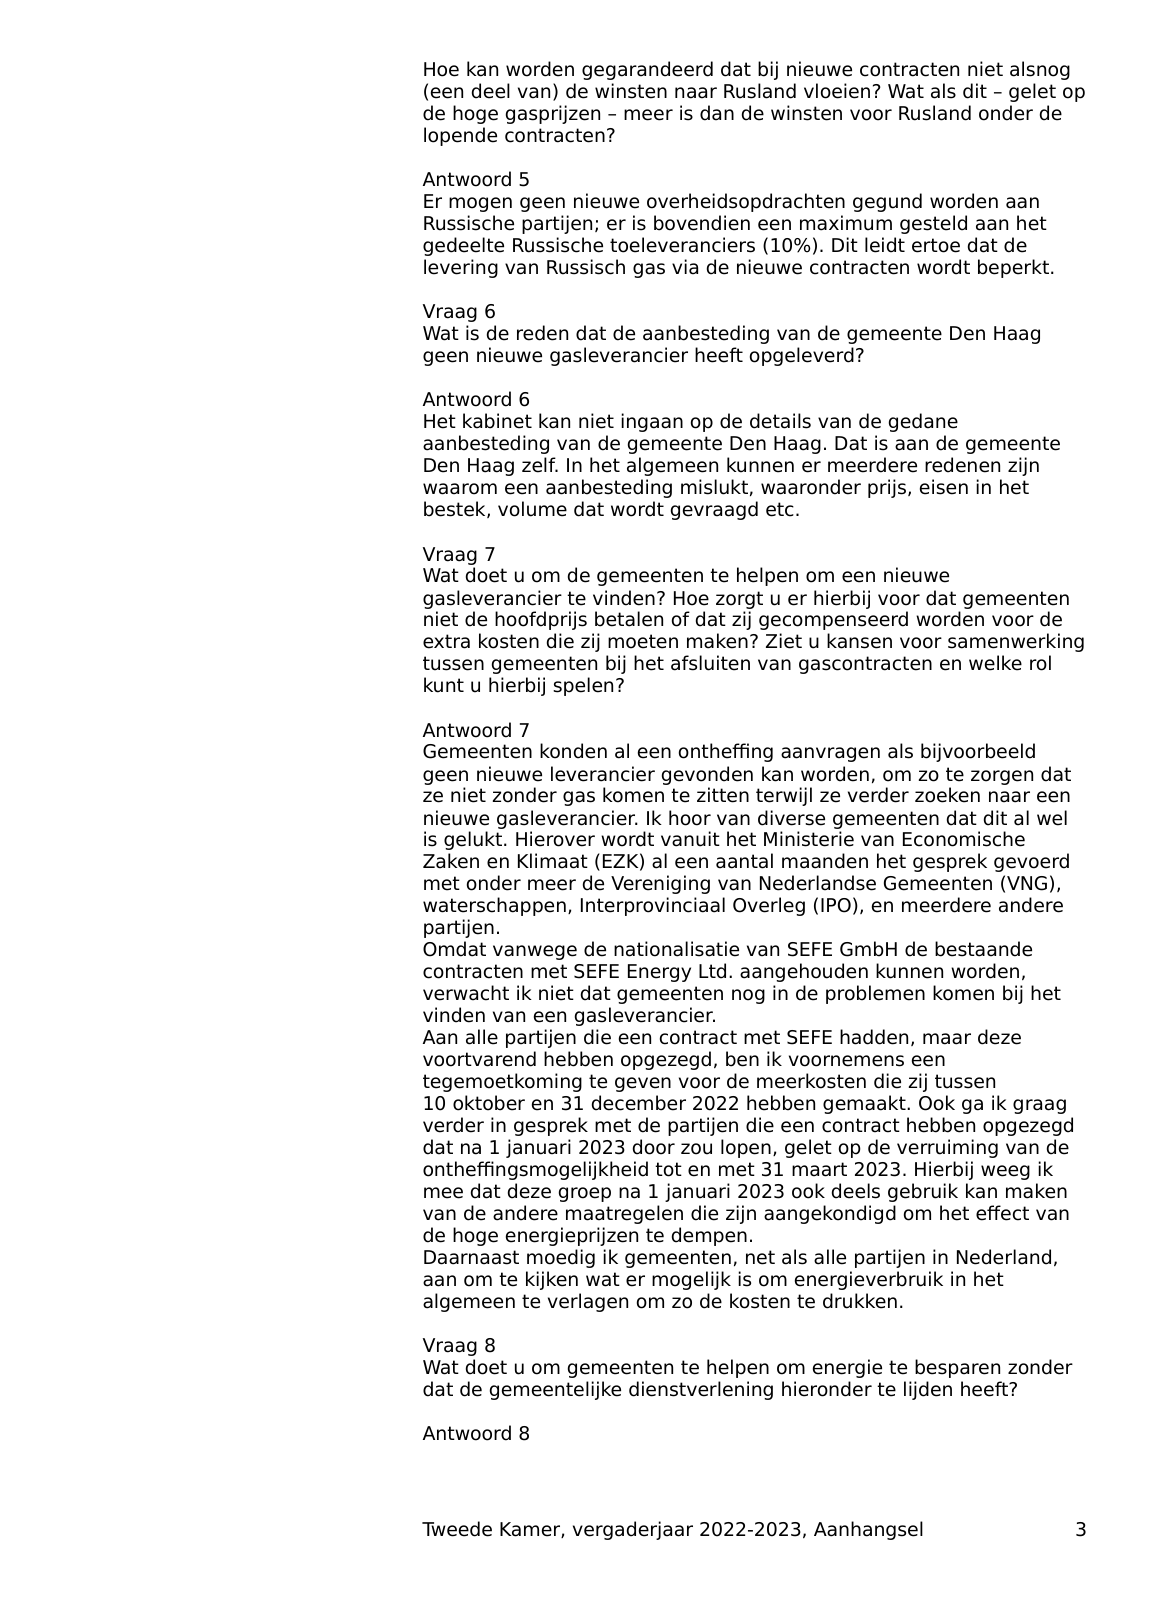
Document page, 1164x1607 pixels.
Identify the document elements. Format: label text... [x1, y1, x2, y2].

text Vraag 8 [422, 1335, 1087, 1357]
text Wat doet u om gemeenten te helpen om energie te besparen zonder dat de gemeentelijke dienstverlening hieronder te lijden heeft? [422, 1357, 1087, 1401]
text Antwoord 7 [422, 719, 1087, 741]
text Hoe kan worden gegarandeerd dat bij nieuwe contracten niet alsnog (een deel van) de winsten naar Rusland vloeien? Wat als dit – gelet op de hoge gasprijzen – meer is dan de winsten voor Rusland onder de lopende contracten? [422, 59, 1087, 147]
text Daarnaast moedig ik gemeenten, net als alle partijen in Nederland, aan om te kijken wat er mogelijk is om energieverbruik in het algemeen te verlagen om zo de kosten te drukken. [422, 1247, 1087, 1313]
text Wat is de reden dat de aanbesteding van de gemeente Den Haag geen nieuwe gasleverancier heeft opgeleverd? [422, 323, 1087, 367]
text Omdat vanwege de nationalisatie van SEFE GmbH de bestaande contracten met SEFE Energy Ltd. aangehouden kunnen worden, verwacht ik niet dat gemeenten nog in de problemen komen bij het vinden van een gasleverancier. [422, 939, 1087, 1027]
text Aan alle partijen die een contract met SEFE hadden, maar deze voortvarend hebben opgezegd, ben ik voornemens een tegemoetkoming te geven voor de meerkosten die zij tussen 10 oktober en 31 december 2022 hebben gemaakt. Ook ga ik graag verder in gesprek met de partijen die een contract hebben opgezegd dat na 1 januari 2023 door zou lopen, gelet op de verruiming van de ontheffingsmogelijkheid tot en met 31 maart 2023. Hierbij weeg ik mee dat deze groep na 1 januari 2023 ook deels gebruik kan maken van de andere maatregelen die zijn aangekondigd om het effect van de hoge energieprijzen te dempen. [422, 1027, 1087, 1247]
text Vraag 7 [422, 543, 1087, 565]
text Vraag 6 [422, 301, 1087, 323]
text Het kabinet kan niet ingaan op de details van de gedane aanbesteding van de gemeente Den Haag. Dat is aan de gemeente Den Haag zelf. In het algemeen kunnen er meerdere redenen zijn waarom een aanbesteding mislukt, waaronder prijs, eisen in het bestek, volume dat wordt gevraagd etc. [422, 411, 1087, 521]
text Wat doet u om de gemeenten te helpen om een nieuwe gasleverancier te vinden? Hoe zorgt u er hierbij voor dat gemeenten niet de hoofdprijs betalen of dat zij gecompenseerd worden voor de extra kosten die zij moeten maken? Ziet u kansen voor samenwerking tussen gemeenten bij het afsluiten van gascontracten en welke rol kunt u hierbij spelen? [422, 565, 1087, 697]
text Gemeenten konden al een ontheffing aanvragen als bijvoorbeeld geen nieuwe leverancier gevonden kan worden, om zo te zorgen dat ze niet zonder gas komen te zitten terwijl ze verder zoeken naar een nieuwe gasleverancier. Ik hoor van diverse gemeenten dat dit al wel is gelukt. Hierover wordt vanuit het Ministerie van Economische Zaken en Klimaat (EZK) al een aantal maanden het gesprek gevoerd met onder meer de Vereniging van Nederlandse Gemeenten (VNG), waterschappen, Interprovinciaal Overleg (IPO), en meerdere andere partijen. [422, 741, 1087, 939]
text Er mogen geen nieuwe overheidsopdrachten gegund worden aan Russische partijen; er is bovendien een maximum gesteld aan het gedeelte Russische toeleveranciers (10%). Dit leidt ertoe dat de levering van Russisch gas via de nieuwe contracten wordt beperkt. [422, 191, 1087, 279]
text Antwoord 6 [422, 389, 1087, 411]
text Antwoord 8 [422, 1423, 1087, 1445]
text Antwoord 5 [422, 169, 1087, 191]
